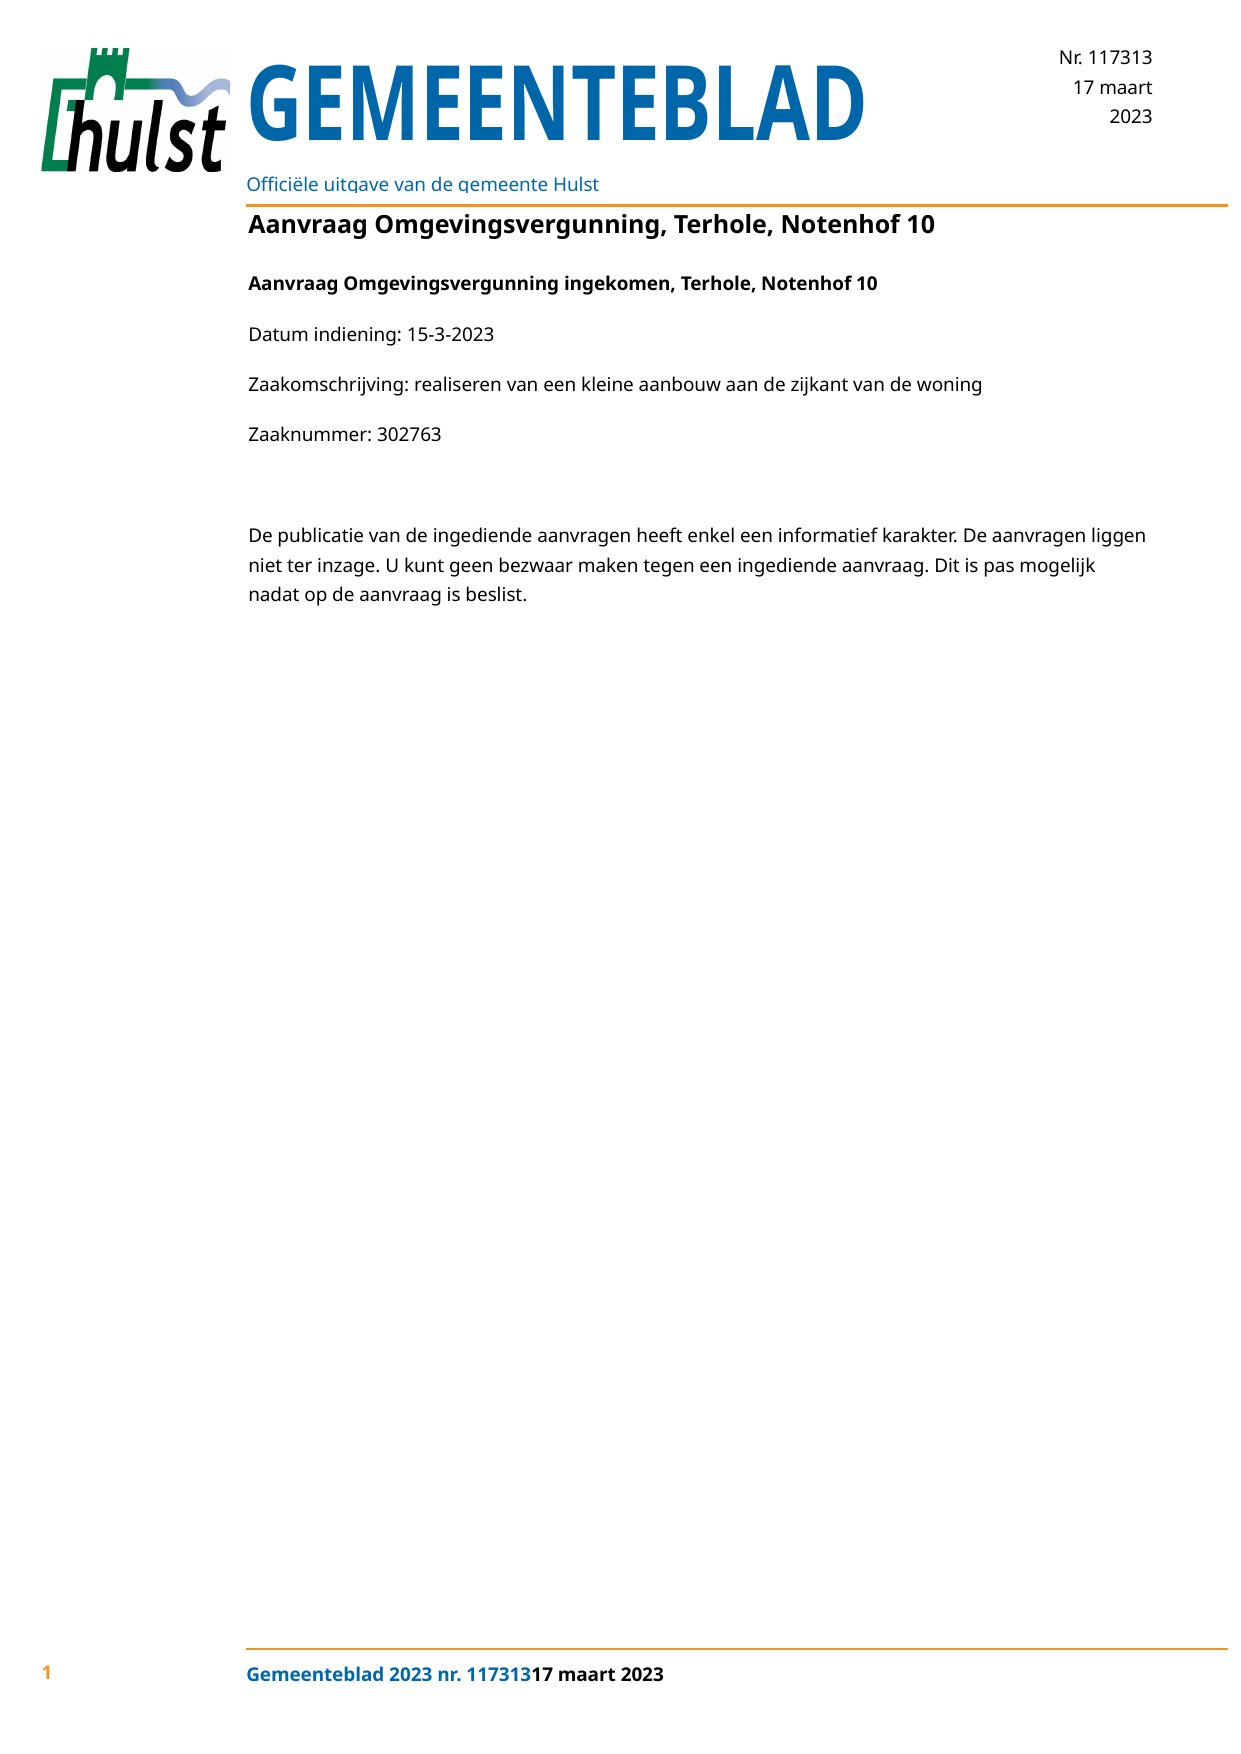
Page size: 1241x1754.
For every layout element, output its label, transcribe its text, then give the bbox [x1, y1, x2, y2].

text Zaaknummer: 302763 [248, 422, 1152, 447]
text Zaakomschrijving: realiseren van een kleine aanbouw aan de zijkant van de woning [248, 371, 1152, 397]
text Aanvraag Omgevingsvergunning ingekomen, Terhole, Notenhof 10 [248, 270, 1152, 296]
text Aanvraag Omgevingsvergunning, Terhole, Notenhof 10 [248, 207, 1152, 241]
picture [41, 47, 231, 172]
text Datum indiening: 15-3-2023 [248, 321, 1152, 346]
text De publicatie van de ingediende aanvragen heeft enkel een informatief karakter. De aanvragen liggen niet ter inzage. U kunt geen bezwaar maken tegen een ingediende aanvraag. Dit is pas mogelijk nadat op de aanvraag is beslist. [248, 522, 1152, 607]
